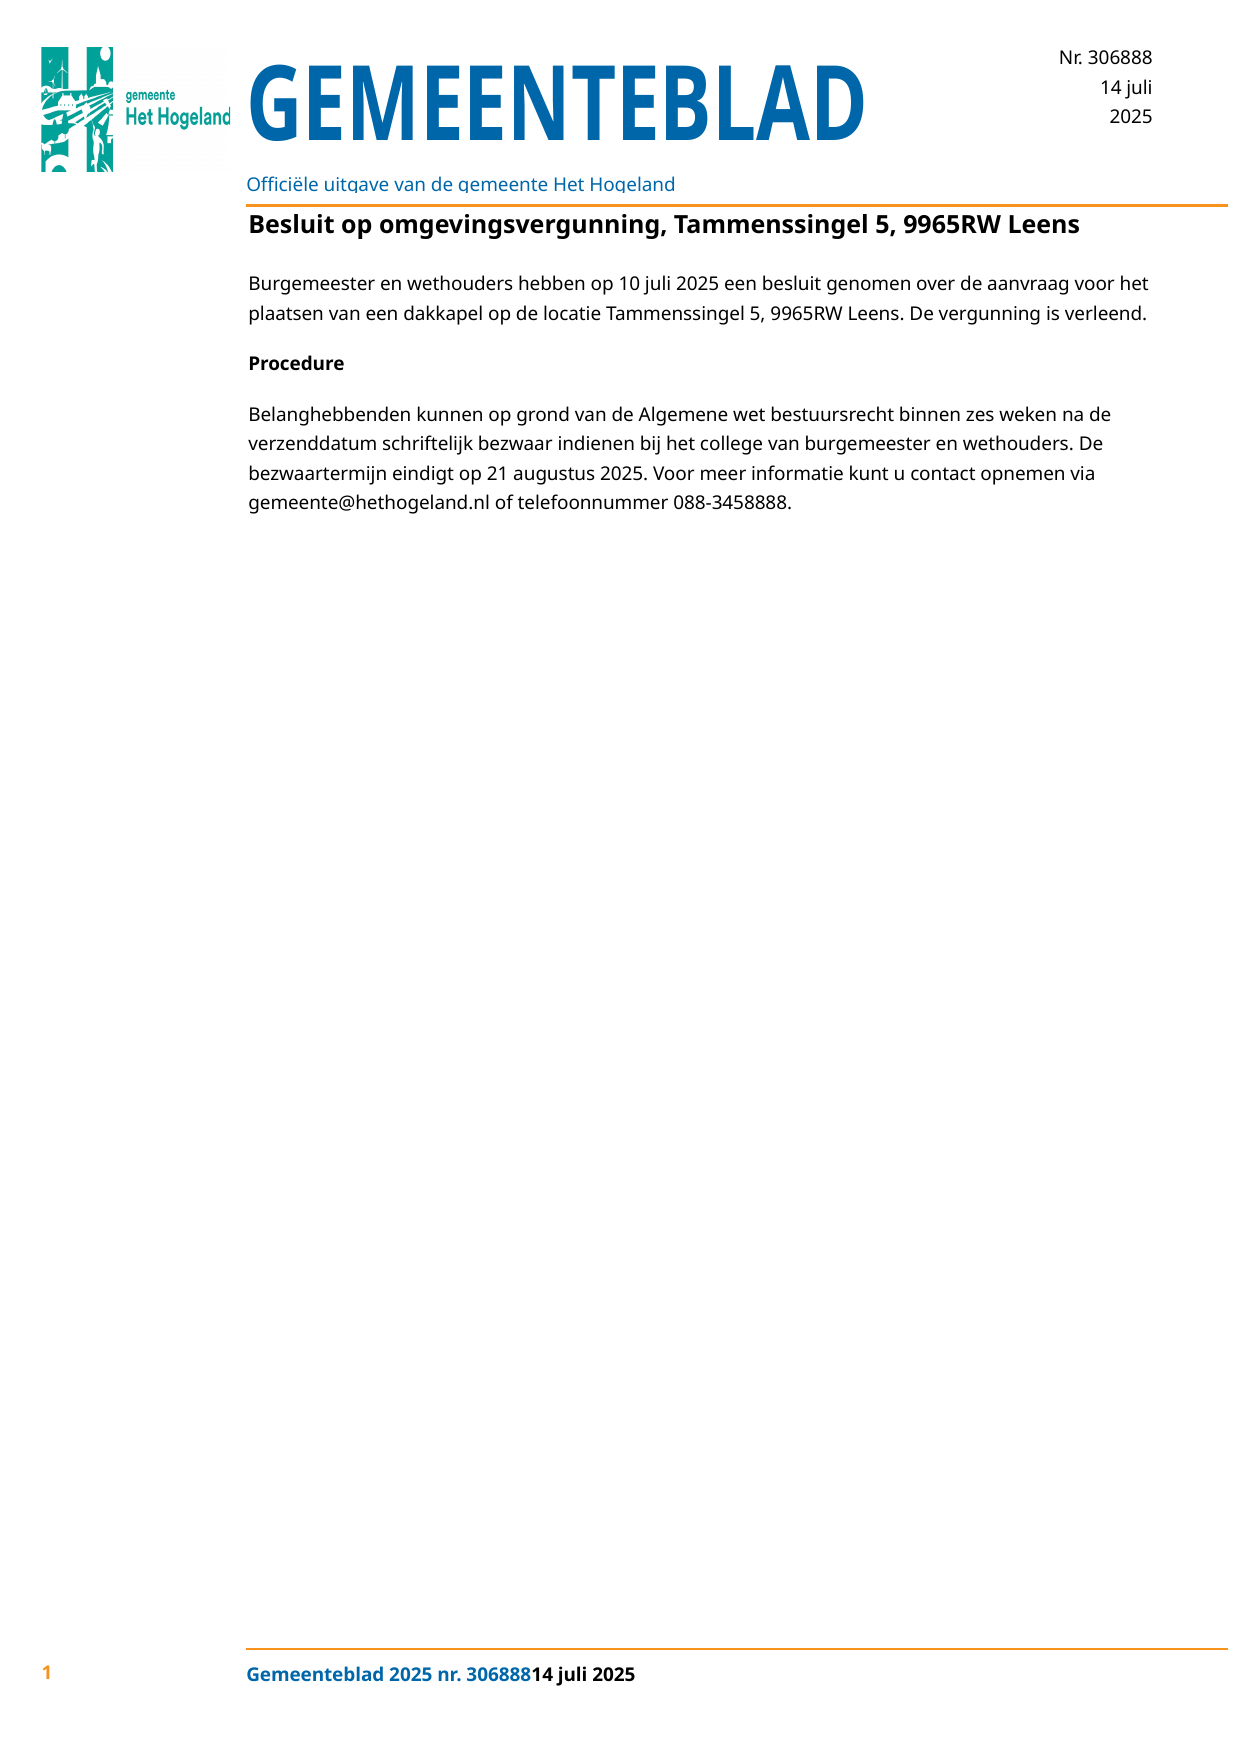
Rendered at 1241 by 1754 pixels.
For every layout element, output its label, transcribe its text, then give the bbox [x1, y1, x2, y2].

text Belanghebbenden kunnen op grond van de Algemene wet bestuursrecht binnen zes weken na de verzenddatum schriftelijk bezwaar indienen bij het college van burgemeester en wethouders. De bezwaartermijn eindigt op 21 augustus 2025. Voor meer informatie kunt u contact opnemen via gemeente@hethogeland.nl of telefoonnummer 088-3458888. [248, 401, 1152, 515]
text Procedure [248, 350, 1152, 376]
text Burgemeester en wethouders hebben op 10 juli 2025 een besluit genomen over de aanvraag voor het plaatsen van een dakkapel op de locatie Tammenssingel 5, 9965RW Leens. De vergunning is verleend. [248, 270, 1152, 326]
text Besluit op omgevingsvergunning, Tammenssingel 5, 9965RW Leens [248, 207, 1152, 241]
picture [41, 47, 231, 172]
